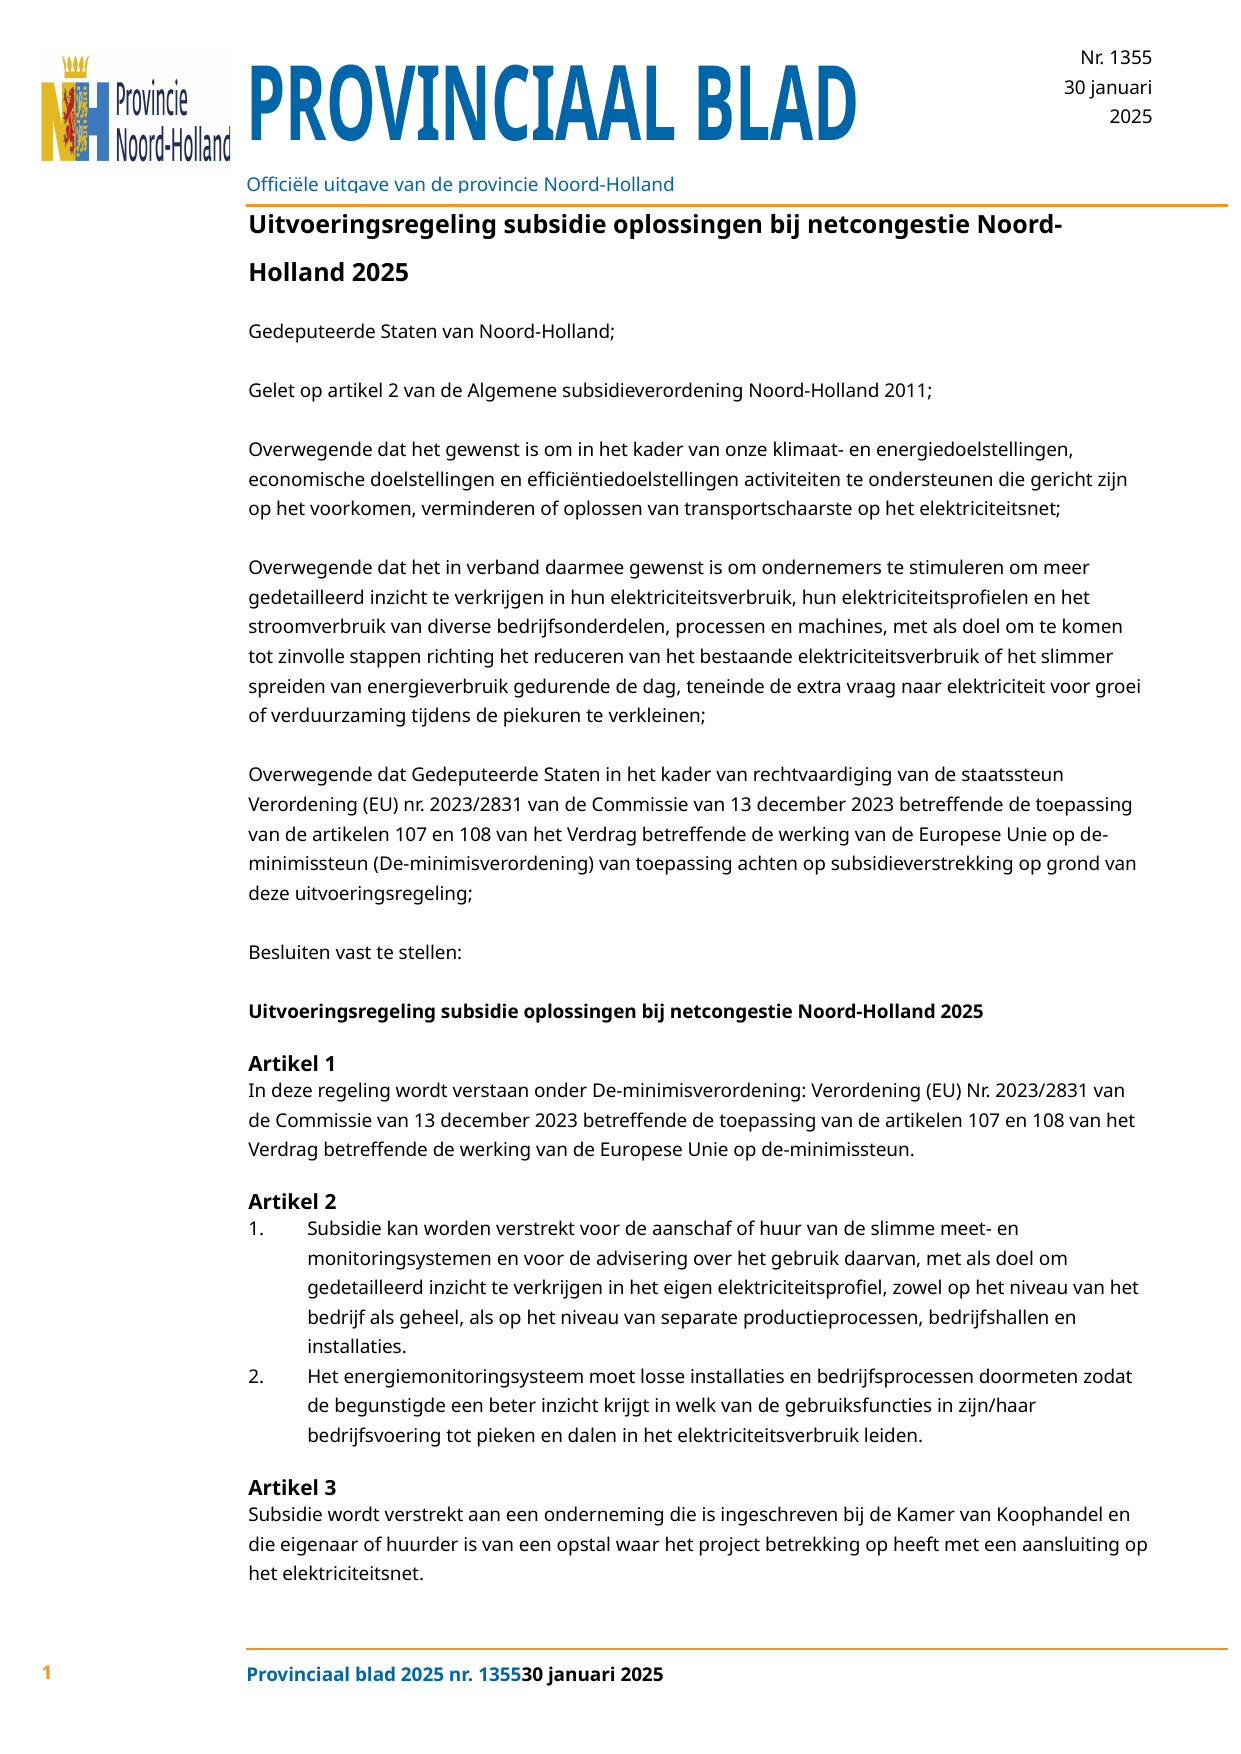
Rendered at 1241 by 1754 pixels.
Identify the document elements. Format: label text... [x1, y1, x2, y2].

text Subsidie wordt verstrekt aan een onderneming die is ingeschreven bij de Kamer van Koophandel en die eigenaar of huurder is van een opstal waar het project betrekking op heeft met een aansluiting op het elektriciteitsnet. [248, 1501, 1152, 1586]
list Het energiemonitoringsysteem moet losse installaties en bedrijfsprocessen doormeten zodat de begunstigde een beter inzicht krijgt in welk van de gebruiksfuncties in zijn/haar bedrijfsvoering tot pieken en dalen in het elektriciteitsverbruik leiden. [248, 1363, 1152, 1448]
text Artikel 3 [248, 1473, 1152, 1501]
text Overwegende dat het in verband daarmee gewenst is om ondernemers te stimuleren om meer gedetailleerd inzicht te verkrijgen in hun elektriciteitsverbruik, hun elektriciteitsprofielen en het stroomverbruik van diverse bedrijfsonderdelen, processen en machines, met als doel om te komen tot zinvolle stappen richting het reduceren van het bestaande elektriciteitsverbruik of het slimmer spreiden van energieverbruik gedurende de dag, teneinde de extra vraag naar elektriciteit voor groei of verduurzaming tijdens de piekuren te verkleinen; [248, 554, 1152, 728]
text Overwegende dat het gewenst is om in het kader van onze klimaat- en energiedoelstellingen, economische doelstellingen en efficiëntiedoelstellingen activiteiten te ondersteunen die gericht zijn op het voorkomen, verminderen of oplossen van transportschaarste op het elektriciteitsnet; [248, 436, 1152, 521]
text Artikel 1 [248, 1049, 1152, 1077]
text Overwegende dat Gedeputeerde Staten in het kader van rechtvaardiging van de staatssteun Verordening (EU) nr. 2023/2831 van de Commissie van 13 december 2023 betreffende de toepassing van de artikelen 107 en 108 van het Verdrag betreffende de werking van de Europese Unie op de-minimissteun (De-minimisverordening) van toepassing achten op subsidieverstrekking op grond van deze uitvoeringsregeling; [248, 762, 1152, 906]
text Gedeputeerde Staten van Noord-Holland; [248, 318, 1152, 344]
text Uitvoeringsregeling subsidie oplossingen bij netcongestie Noord-Holland 2025 [248, 998, 1152, 1024]
text Uitvoeringsregeling subsidie oplossingen bij netcongestie Noord-Holland 2025 [248, 207, 1152, 288]
text Artikel 2 [248, 1187, 1152, 1215]
list Subsidie kan worden verstrekt voor de aanschaf of huur van de slimme meet- en monitoringsystemen en voor de advisering over het gebruik daarvan, met als doel om gedetailleerd inzicht te verkrijgen in het eigen elektriciteitsprofiel, zowel op het niveau van het bedrijf als geheel, als op het niveau van separate productieprocessen, bedrijfshallen en installaties. [248, 1215, 1152, 1359]
text Besluiten vast te stellen: [248, 939, 1152, 965]
text Gelet op artikel 2 van de Algemene subsidieverordening Noord-Holland 2011; [248, 377, 1152, 403]
picture [41, 47, 231, 172]
text In deze regeling wordt verstaan onder De-minimisverordening: Verordening (EU) Nr. 2023/2831 van de Commissie van 13 december 2023 betreffende de toepassing van de artikelen 107 en 108 van het Verdrag betreffende de werking van de Europese Unie op de-minimissteun. [248, 1077, 1152, 1162]
